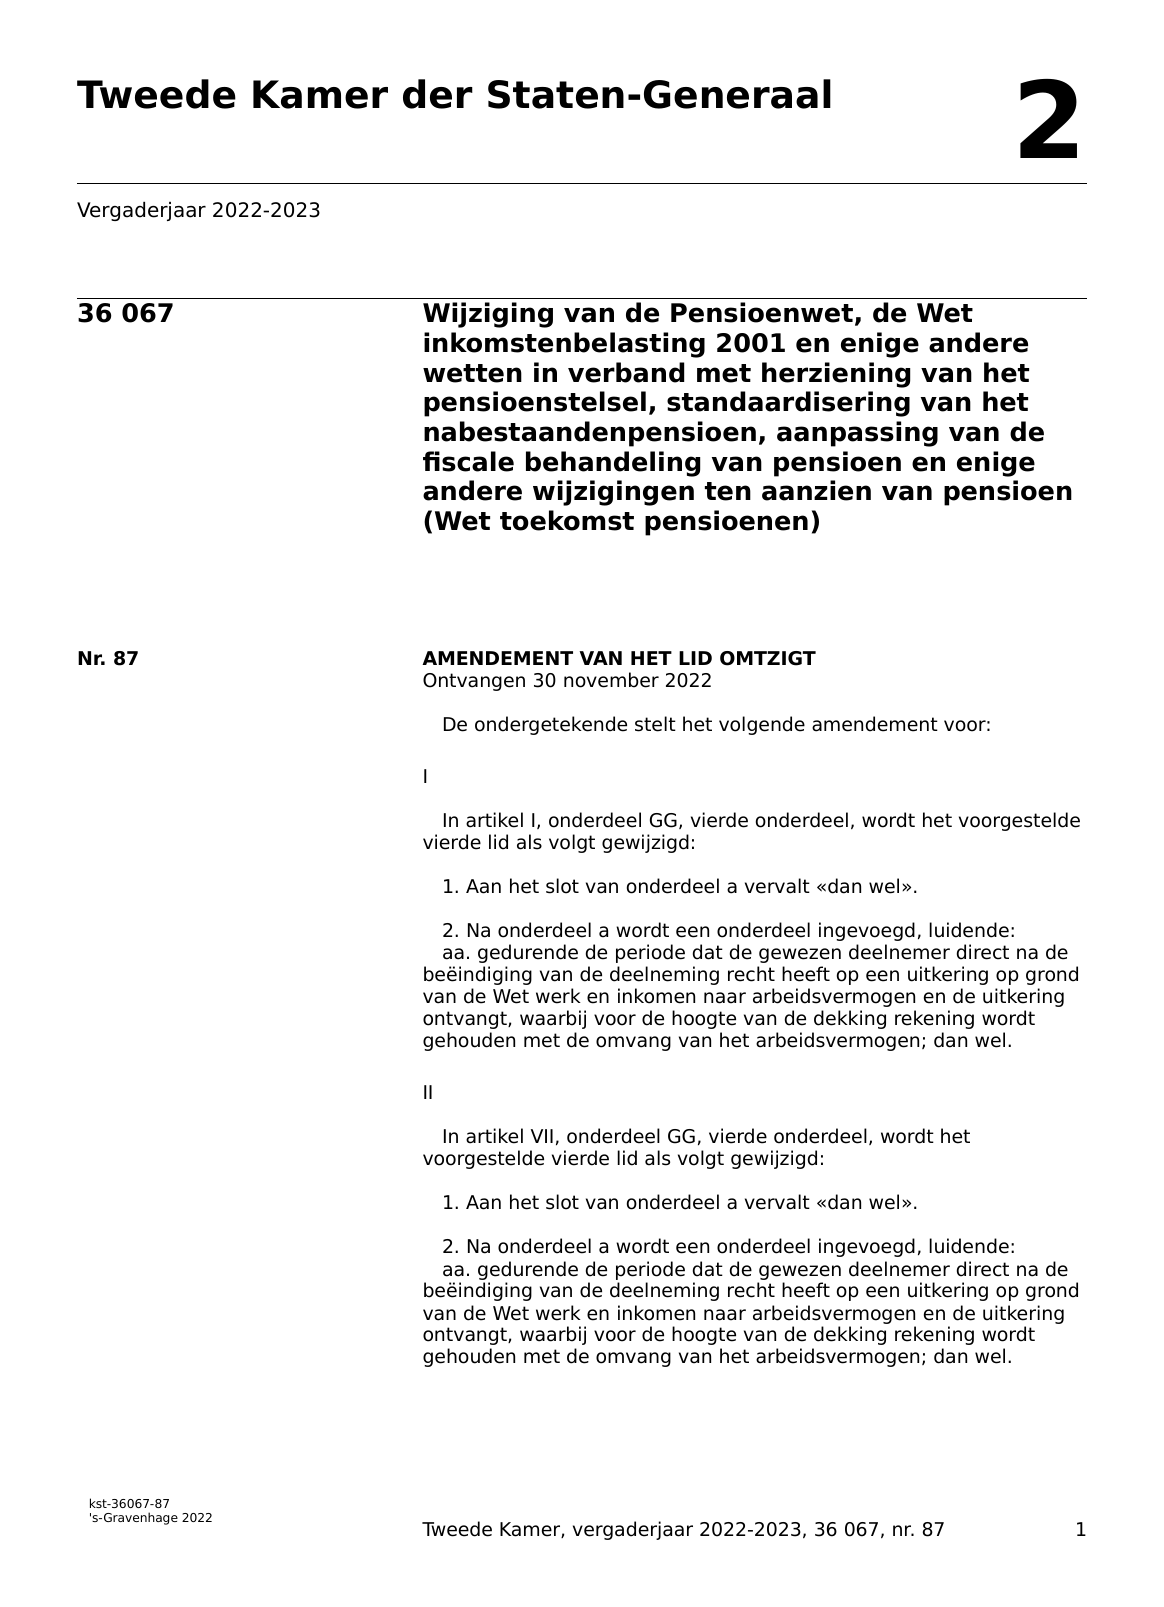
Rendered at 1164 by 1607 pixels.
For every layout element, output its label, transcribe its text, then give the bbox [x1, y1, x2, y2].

subtitle I [422, 766, 1087, 788]
text In artikel VII, onderdeel GG, vierde onderdeel, wordt het voorgestelde vierde lid als volgt gewijzigd: [422, 1126, 1087, 1170]
text 2. Na onderdeel a wordt een onderdeel ingevoegd, luidende: [422, 1236, 1087, 1258]
text 2. Na onderdeel a wordt een onderdeel ingevoegd, luidende: [422, 920, 1087, 942]
subtitle II [422, 1082, 1087, 1104]
text 1. Aan het slot van onderdeel a vervalt «dan wel». [422, 1192, 1087, 1214]
subtitle 36 067 Wijziging van de Pensioenwet, de Wet inkomstenbelasting 2001 en enige andere wetten in verband met herziening van het pensioenstelsel, standaardisering van het nabestaandenpensioen, aanpassing van de fiscale behandeling van pensioen en enige andere wijzigingen ten aanzien van pensioen (Wet toekomst pensioenen) [77, 299, 1087, 536]
text kst-36067-87 [88, 1497, 323, 1511]
text De ondergetekende stelt het volgende amendement voor: [422, 714, 1087, 736]
table_header Tweede Kamer der Staten-Generaal [77, 59, 886, 183]
text aa. gedurende de periode dat de gewezen deelnemer direct na de beëindiging van de deelneming recht heeft op een uitkering op grond van de Wet werk en inkomen naar arbeidsvermogen en de uitkering ontvangt, waarbij voor de hoogte van de dekking rekening wordt gehouden met de omvang van het arbeidsvermogen; dan wel. [422, 1258, 1087, 1368]
text 1. Aan het slot van onderdeel a vervalt «dan wel». [422, 876, 1087, 898]
text In artikel I, onderdeel GG, vierde onderdeel, wordt het voorgestelde vierde lid als volgt gewijzigd: [422, 810, 1087, 854]
text aa. gedurende de periode dat de gewezen deelnemer direct na de beëindiging van de deelneming recht heeft op een uitkering op grond van de Wet werk en inkomen naar arbeidsvermogen en de uitkering ontvangt, waarbij voor de hoogte van de dekking rekening wordt gehouden met de omvang van het arbeidsvermogen; dan wel. [422, 942, 1087, 1052]
text Ontvangen 30 november 2022 [422, 669, 1087, 691]
text 's-Gravenhage 2022 [88, 1511, 323, 1525]
table_header 2 [886, 59, 1087, 183]
table_cell Vergaderjaar 2022-2023 [77, 184, 1087, 298]
subtitle Nr. 87 AMENDEMENT VAN HET LID OMTZIGT [77, 647, 1087, 669]
